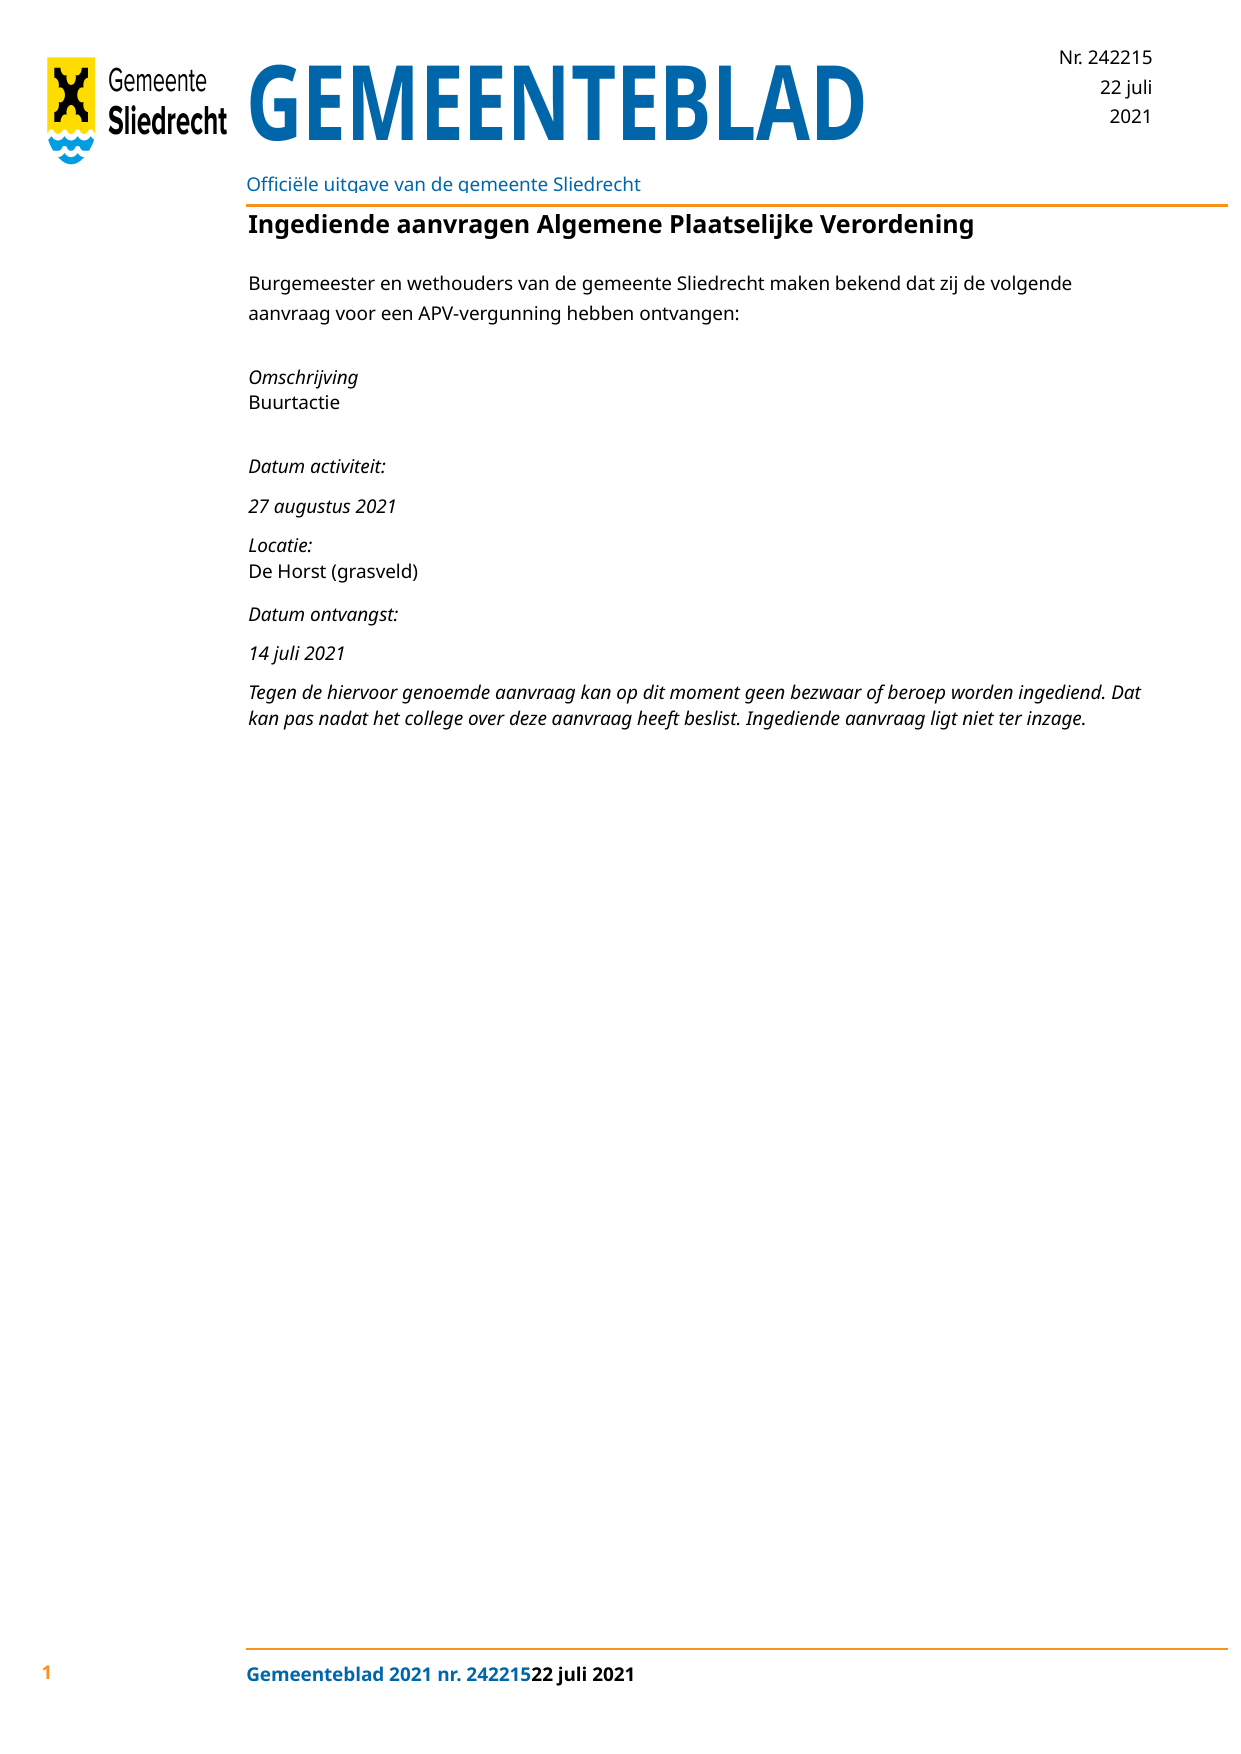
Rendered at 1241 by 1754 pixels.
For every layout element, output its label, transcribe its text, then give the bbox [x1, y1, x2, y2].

text Burgemeester en wethouders van de gemeente Sliedrecht maken bekend dat zij de volgende aanvraag voor een APV-vergunning hebben ontvangen: [248, 270, 1152, 326]
text Datum ontvangst: [248, 601, 1152, 627]
text Tegen de hiervoor genoemde aanvraag kan op dit moment geen bezwaar of beroep worden ingediend. Dat kan pas nadat het college over deze aanvraag heeft beslist. Ingediende aanvraag ligt niet ter inzage. [248, 679, 1152, 731]
text 27 augustus 2021 [248, 493, 1152, 518]
text Buurtactie [248, 389, 1152, 415]
text Locatie: [248, 532, 1152, 558]
picture [41, 47, 231, 172]
text 14 juli 2021 [248, 640, 1152, 666]
text Ingediende aanvragen Algemene Plaatselijke Verordening [248, 207, 1152, 241]
text Datum activiteit: [248, 453, 1152, 479]
text De Horst (grasveld) [248, 558, 1152, 583]
text Omschrijving [248, 364, 1152, 389]
